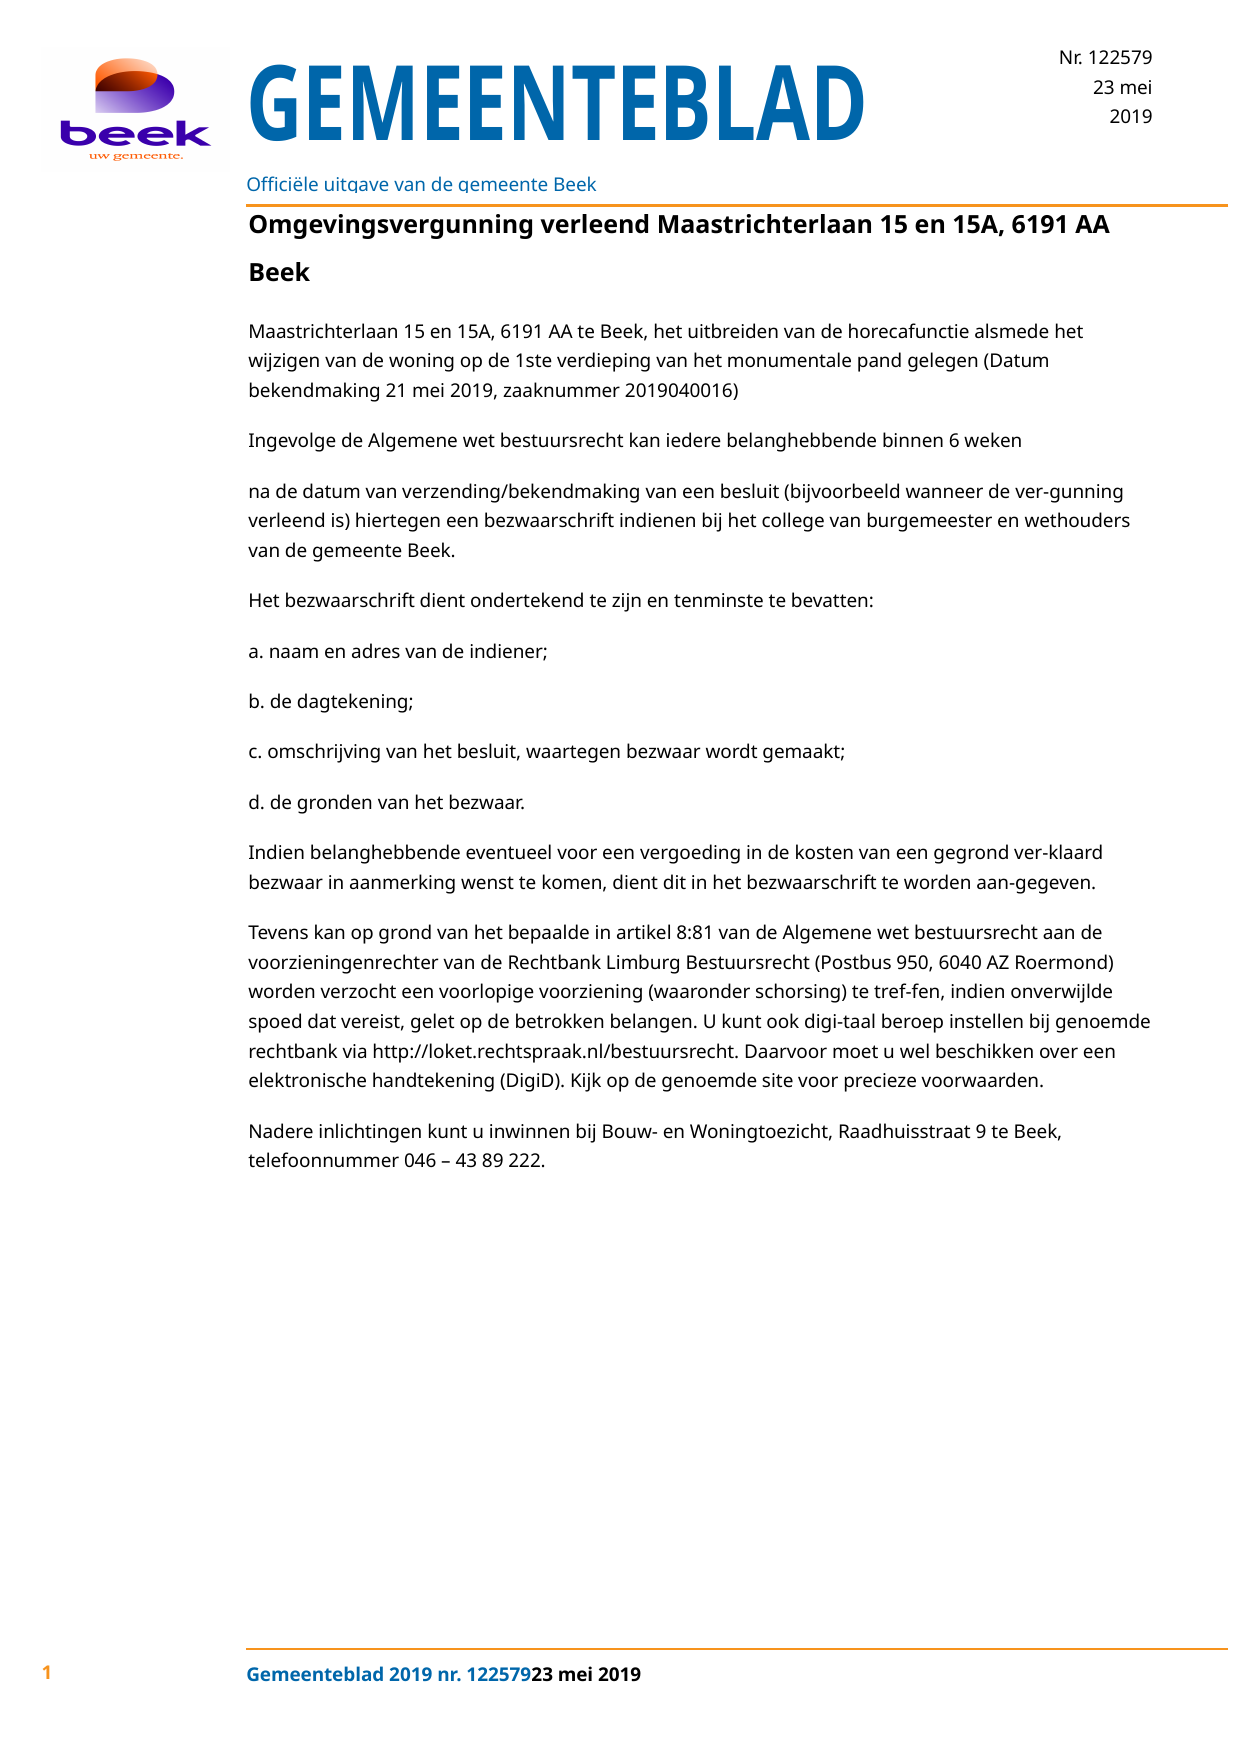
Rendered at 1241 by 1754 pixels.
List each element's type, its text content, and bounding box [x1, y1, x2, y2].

text Tevens kan op grond van het bepaalde in artikel 8:81 van de Algemene wet bestuursrecht aan de voorzieningenrechter van de Rechtbank Limburg Bestuursrecht (Postbus 950, 6040 AZ Roermond) worden verzocht een voorlopige voorziening (waaronder schorsing) te tref-fen, indien onverwijlde spoed dat vereist, gelet op de betrokken belangen. U kunt ook digi-taal beroep instellen bij genoemde rechtbank via http://loket.rechtspraak.nl/bestuursrecht. Daarvoor moet u wel beschikken over een elektronische handtekening (DigiD). Kijk op de genoemde site voor precieze voorwaarden. [248, 919, 1152, 1093]
text Ingevolge de Algemene wet bestuursrecht kan iedere belanghebbende binnen 6 weken [248, 427, 1152, 453]
picture [41, 47, 231, 172]
text d. de gronden van het bezwaar. [248, 789, 1152, 815]
text Omgevingsvergunning verleend Maastrichterlaan 15 en 15A, 6191 AA Beek [248, 207, 1152, 288]
text c. omschrijving van het besluit, waartegen bezwaar wordt gemaakt; [248, 739, 1152, 764]
text na de datum van verzending/bekendmaking van een besluit (bijvoorbeeld wanneer de ver-gunning verleend is) hiertegen een bezwaarschrift indienen bij het college van burgemeester en wethouders van de gemeente Beek. [248, 478, 1152, 563]
text Maastrichterlaan 15 en 15A, 6191 AA te Beek, het uitbreiden van de horecafunctie alsmede het wijzigen van de woning op de 1ste verdieping van het monumentale pand gelegen (Datum bekendmaking 21 mei 2019, zaaknummer 2019040016) [248, 318, 1152, 403]
text Het bezwaarschrift dient ondertekend te zijn en tenminste te bevatten: [248, 587, 1152, 613]
text Nadere inlichtingen kunt u inwinnen bij Bouw- en Woningtoezicht, Raadhuisstraat 9 te Beek, telefoonnummer 046 – 43 89 222. [248, 1118, 1152, 1173]
text a. naam en adres van de indiener; [248, 638, 1152, 664]
text b. de dagtekening; [248, 688, 1152, 714]
text Indien belanghebbende eventueel voor een vergoeding in de kosten van een gegrond ver-klaard bezwaar in aanmerking wenst te komen, dient dit in het bezwaarschrift te worden aan-gegeven. [248, 839, 1152, 895]
